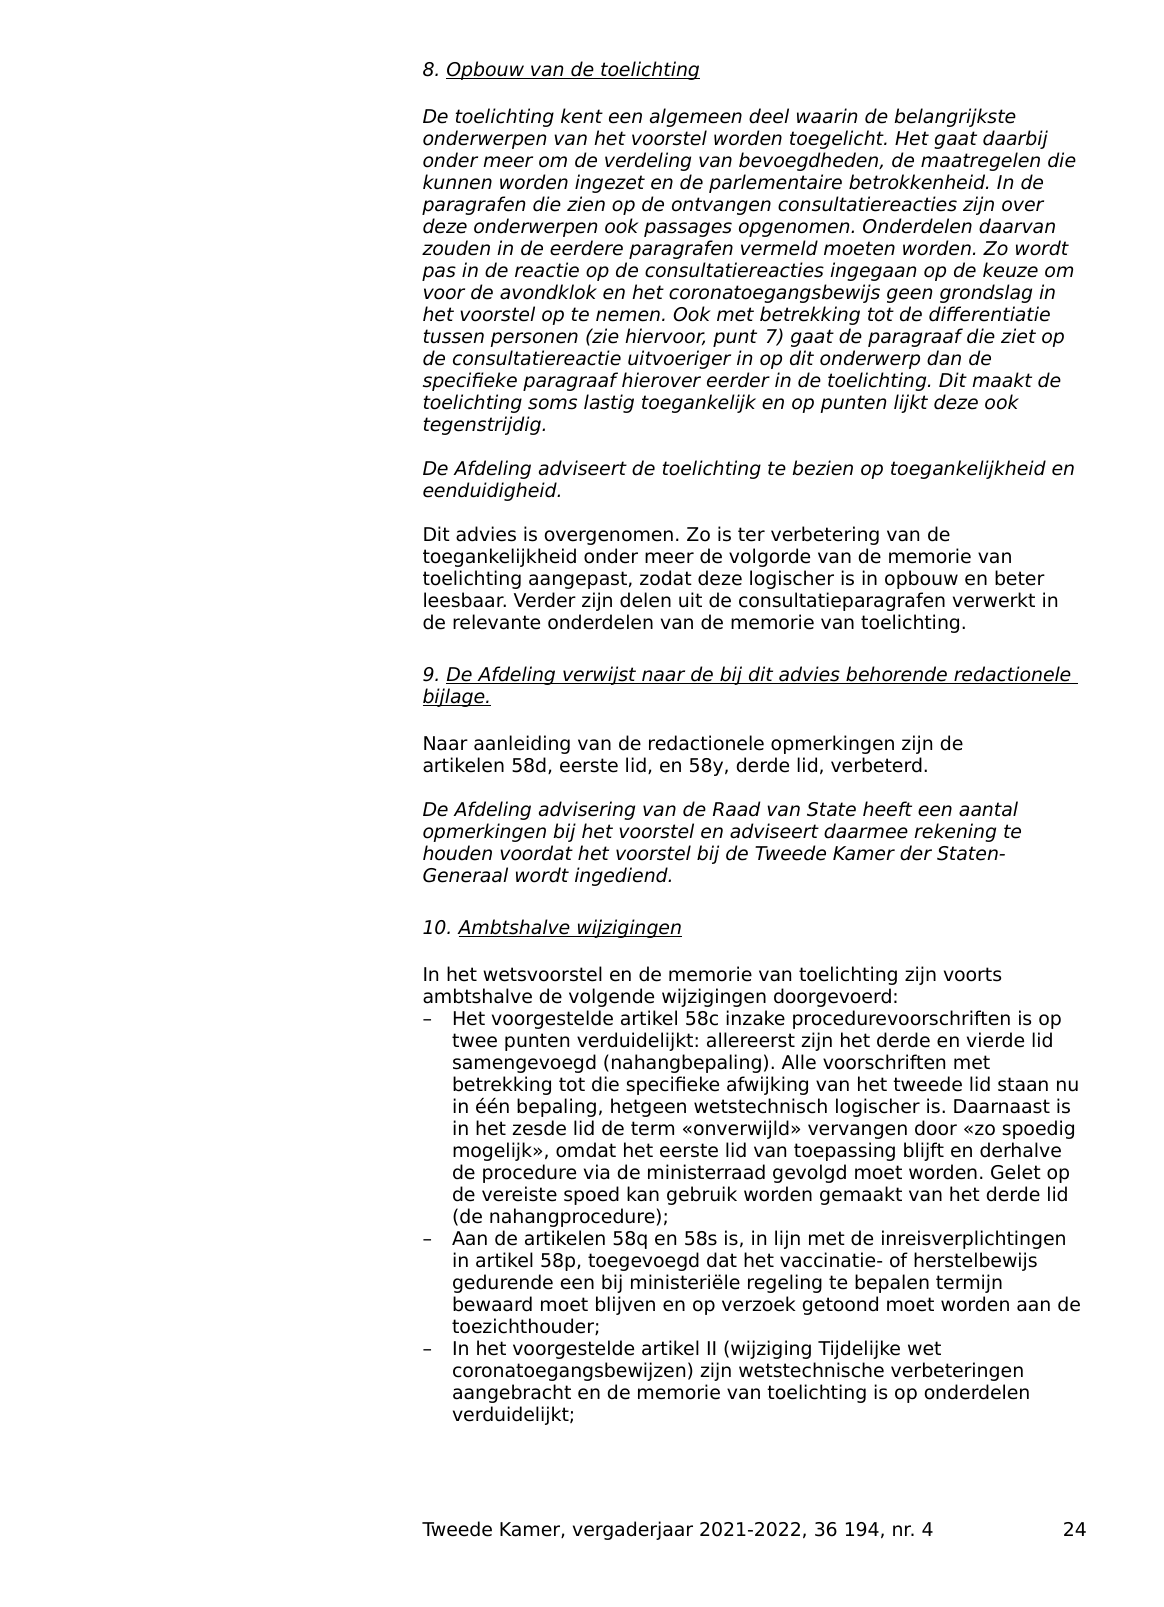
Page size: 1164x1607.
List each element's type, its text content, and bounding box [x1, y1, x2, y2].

subtitle 10. Ambtshalve wijzigingen [422, 917, 1087, 939]
text De Afdeling advisering van de Raad van State heeft een aantal opmerkingen bij het voorstel en adviseert daarmee rekening te houden voordat het voorstel bij de Tweede Kamer der Staten-Generaal wordt ingediend. [422, 799, 1087, 887]
subtitle 8. Opbouw van de toelichting [422, 59, 1087, 81]
text – Aan de artikelen 58q en 58s is, in lijn met de inreisverplichtingen in artikel 58p, toegevoegd dat het vaccinatie- of herstelbewijs gedurende een bij ministeriële regeling te bepalen termijn bewaard moet blijven en op verzoek getoond moet worden aan de toezichthouder; [422, 1228, 1087, 1338]
text In het wetsvoorstel en de memorie van toelichting zijn voorts ambtshalve de volgende wijzigingen doorgevoerd: [422, 964, 1087, 1008]
text Naar aanleiding van de redactionele opmerkingen zijn de artikelen 58d, eerste lid, en 58y, derde lid, verbeterd. [422, 733, 1087, 777]
text – In het voorgestelde artikel II (wijziging Tijdelijke wet coronatoegangsbewijzen) zijn wetstechnische verbeteringen aangebracht en de memorie van toelichting is op onderdelen verduidelijkt; [422, 1338, 1087, 1426]
text Dit advies is overgenomen. Zo is ter verbetering van de toegankelijkheid onder meer de volgorde van de memorie van toelichting aangepast, zodat deze logischer is in opbouw en beter leesbaar. Verder zijn delen uit de consultatieparagrafen verwerkt in de relevante onderdelen van de memorie van toelichting. [422, 524, 1087, 634]
text De toelichting kent een algemeen deel waarin de belangrijkste onderwerpen van het voorstel worden toegelicht. Het gaat daarbij onder meer om de verdeling van bevoegdheden, de maatregelen die kunnen worden ingezet en de parlementaire betrokkenheid. In de paragrafen die zien op de ontvangen consultatiereacties zijn over deze onderwerpen ook passages opgenomen. Onderdelen daarvan zouden in de eerdere paragrafen vermeld moeten worden. Zo wordt pas in de reactie op de consultatiereacties ingegaan op de keuze om voor de avondklok en het coronatoegangsbewijs geen grondslag in het voorstel op te nemen. Ook met betrekking tot de differentiatie tussen personen (zie hiervoor, punt 7) gaat de paragraaf die ziet op de consultatiereactie uitvoeriger in op dit onderwerp dan de specifieke paragraaf hierover eerder in de toelichting. Dit maakt de toelichting soms lastig toegankelijk en op punten lijkt deze ook tegenstrijdig. [422, 106, 1087, 436]
text De Afdeling adviseert de toelichting te bezien op toegankelijkheid en eenduidigheid. [422, 458, 1087, 502]
subtitle 9. De Afdeling verwijst naar de bij dit advies behorende redactionele bijlage. [422, 664, 1087, 708]
text – Het voorgestelde artikel 58c inzake procedurevoorschriften is op twee punten verduidelijkt: allereerst zijn het derde en vierde lid samengevoegd (nahangbepaling). Alle voorschriften met betrekking tot die specifieke afwijking van het tweede lid staan nu in één bepaling, hetgeen wetstechnisch logischer is. Daarnaast is in het zesde lid de term «onverwijld» vervangen door «zo spoedig mogelijk», omdat het eerste lid van toepassing blijft en derhalve de procedure via de ministerraad gevolgd moet worden. Gelet op de vereiste spoed kan gebruik worden gemaakt van het derde lid (de nahangprocedure); [422, 1008, 1087, 1228]
